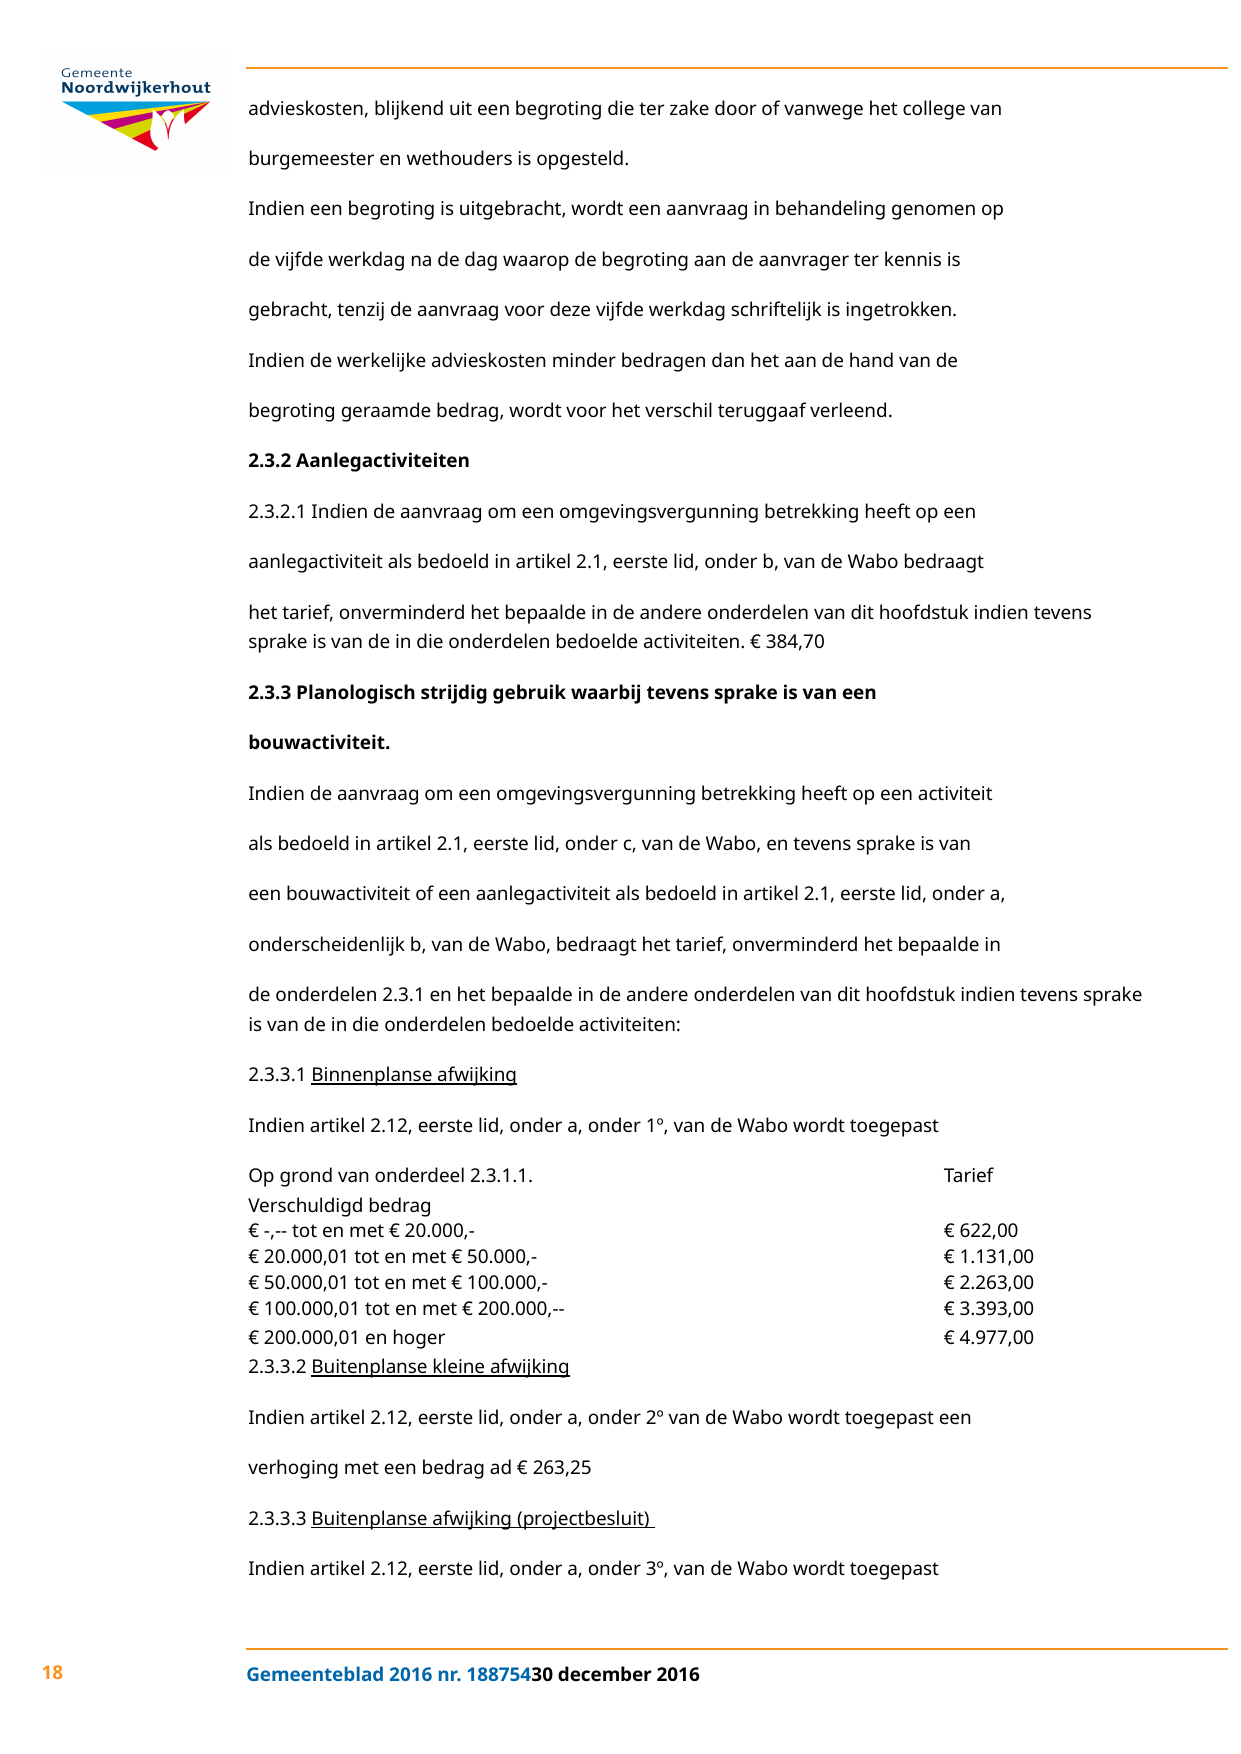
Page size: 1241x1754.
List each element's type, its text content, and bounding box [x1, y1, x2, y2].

text de vijfde werkdag na de dag waarop de begroting aan de aanvrager ter kennis is [248, 246, 1152, 272]
text Indien artikel 2.12, eerste lid, onder a, onder 1º, van de Wabo wordt toegepast [248, 1112, 1152, 1138]
text advieskosten, blijkend uit een begroting die ter zake door of vanwege het college van [248, 95, 1152, 121]
text als bedoeld in artikel 2.1, eerste lid, onder c, van de Wabo, en tevens sprake is van [248, 830, 1152, 856]
text het tarief, onverminderd het bepaalde in de andere onderdelen van dit hoofdstuk indien tevens sprake is van de in die onderdelen bedoelde activiteiten. € 384,70 [248, 599, 1152, 654]
text burgemeester en wethouders is opgesteld. [248, 145, 1152, 171]
text 2.3.3.2 Buitenplanse kleine afwijking [248, 1353, 1152, 1379]
text gebracht, tenzij de aanvraag voor deze vijfde werkdag schriftelijk is ingetrokken. [248, 296, 1152, 322]
text 2.3.2.1 Indien de aanvraag om een omgevingsvergunning betrekking heeft op een [248, 498, 1152, 524]
table_cell € 622,00 [944, 1218, 1152, 1243]
picture [41, 47, 231, 172]
text Indien artikel 2.12, eerste lid, onder a, onder 2º van de Wabo wordt toegepast een [248, 1404, 1152, 1429]
text een bouwactiviteit of een aanlegactiviteit als bedoeld in artikel 2.1, eerste lid, onder a, [248, 881, 1152, 906]
table_cell € 3.393,00 € 4.977,00 [944, 1295, 1152, 1350]
text begroting geraamde bedrag, wordt voor het verschil teruggaaf verleend. [248, 397, 1152, 423]
text Indien artikel 2.12, eerste lid, onder a, onder 3º, van de Wabo wordt toegepast [248, 1555, 1152, 1581]
table_header Tarief [944, 1163, 1152, 1218]
text 2.3.3.1 Binnenplanse afwijking [248, 1061, 1152, 1087]
text 2.3.3 Planologisch strijdig gebruik waarbij tevens sprake is van een [248, 679, 1152, 705]
text de onderdelen 2.3.1 en het bepaalde in de andere onderdelen van dit hoofdstuk indien tevens sprake is van de in die onderdelen bedoelde activiteiten: [248, 981, 1152, 1037]
table_cell € 20.000,01 tot en met € 50.000,- [248, 1244, 944, 1269]
text Indien de aanvraag om een omgevingsvergunning betrekking heeft op een activiteit [248, 780, 1152, 806]
text Indien de werkelijke advieskosten minder bedragen dan het aan de hand van de [248, 347, 1152, 373]
table_cell € -,-- tot en met € 20.000,- [248, 1218, 944, 1243]
text Indien een begroting is uitgebracht, wordt een aanvraag in behandeling genomen op [248, 196, 1152, 221]
text bouwactiviteit. [248, 729, 1152, 755]
text 2.3.2 Aanlegactiviteiten [248, 448, 1152, 473]
table_cell € 1.131,00 [944, 1244, 1152, 1269]
text verhoging met een bedrag ad € 263,25 [248, 1454, 1152, 1480]
text 2.3.3.3 Buitenplanse afwijking (projectbesluit) [248, 1505, 1152, 1530]
text onderscheidenlijk b, van de Wabo, bedraagt het tarief, onverminderd het bepaalde in [248, 931, 1152, 957]
table_cell € 100.000,01 tot en met € 200.000,-- € 200.000,01 en hoger [248, 1295, 944, 1350]
text aanlegactiviteit als bedoeld in artikel 2.1, eerste lid, onder b, van de Wabo bedraagt [248, 548, 1152, 574]
table_cell € 2.263,00 [944, 1269, 1152, 1295]
table_cell € 50.000,01 tot en met € 100.000,- [248, 1269, 944, 1295]
table_header Op grond van onderdeel 2.3.1.1. Verschuldigd bedrag [248, 1163, 944, 1218]
